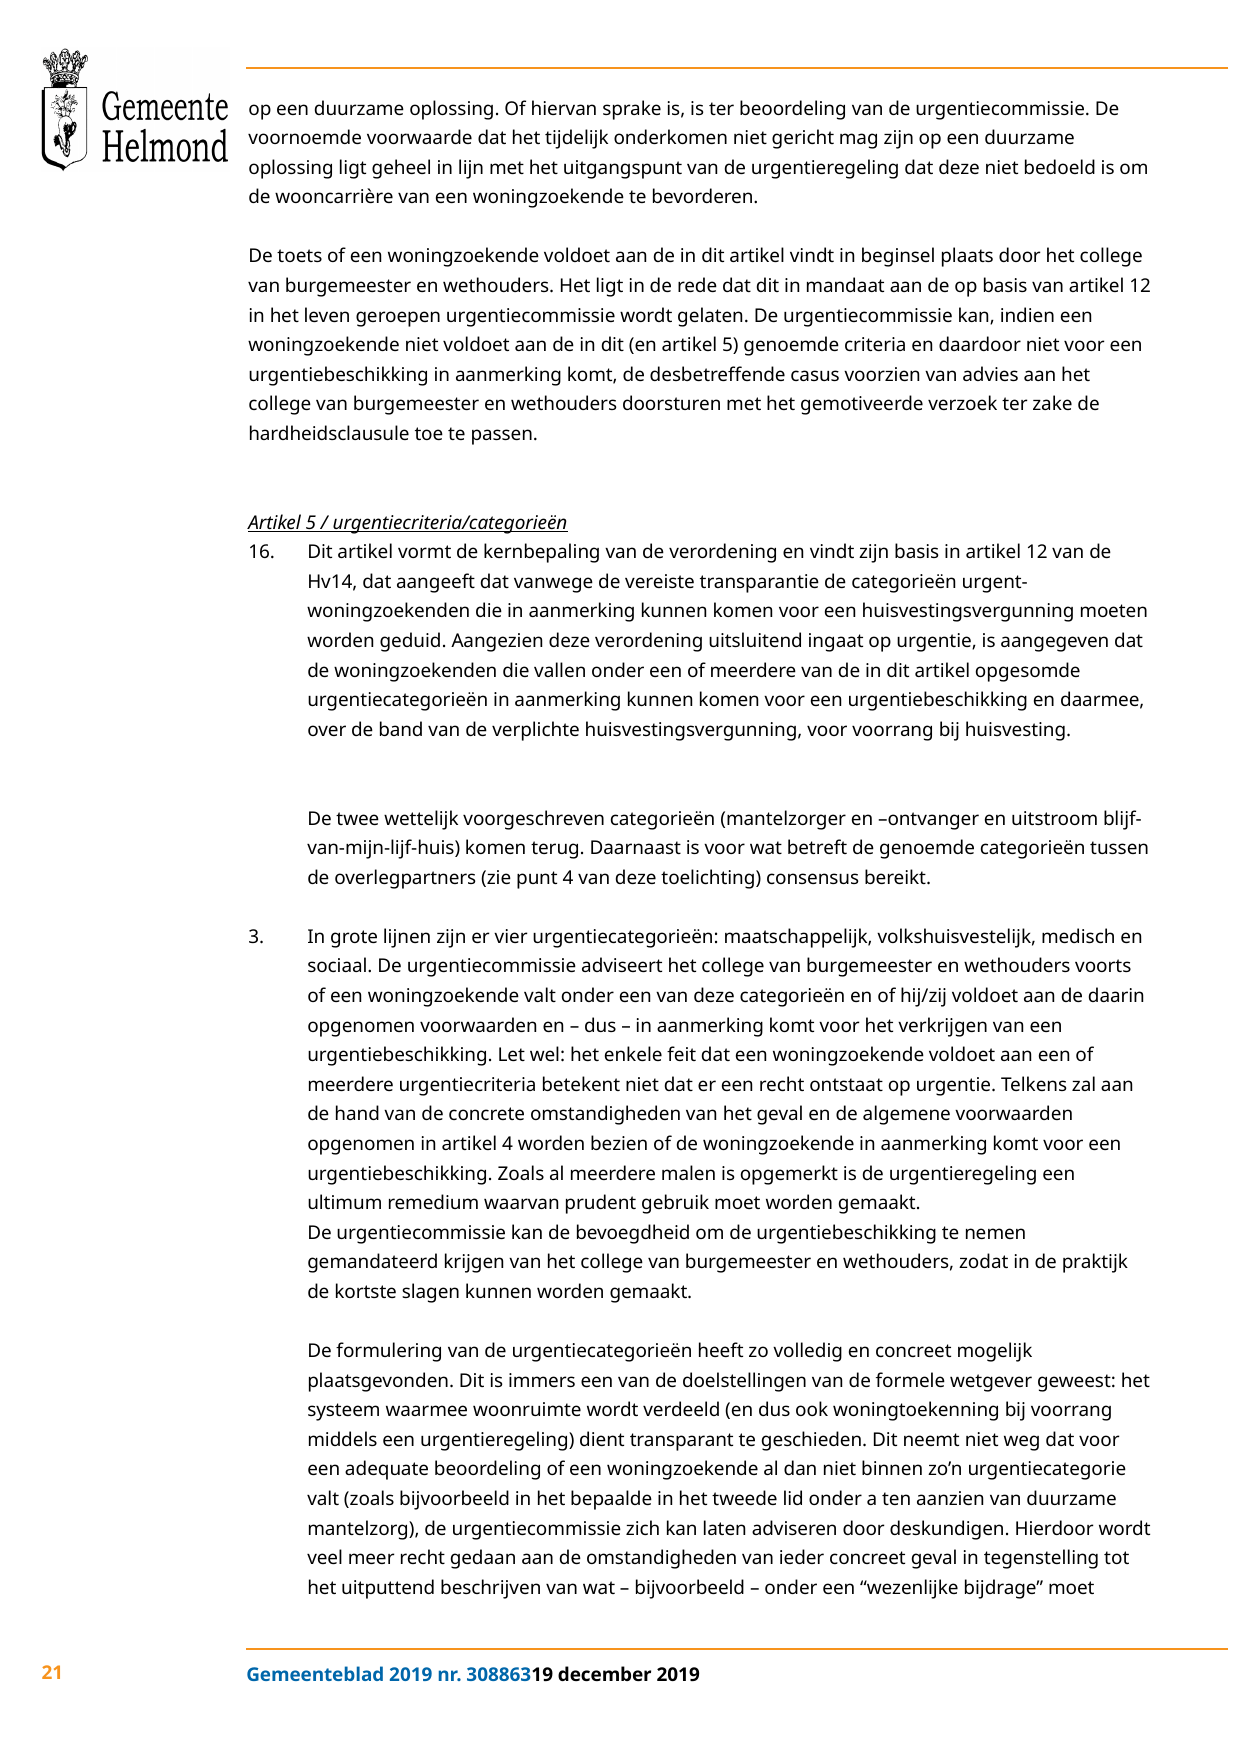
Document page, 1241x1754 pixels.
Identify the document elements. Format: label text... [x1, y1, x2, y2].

text Artikel 5 / urgentiecriteria/categorieën [248, 509, 1152, 535]
list In grote lijnen zijn er vier urgentiecategorieën: maatschappelijk, volkshuisvestelijk, medisch en sociaal. De urgentiecommissie adviseert het college van burgemeester en wethouders voorts of een woningzoekende valt onder een van deze categorieën en of hij/zij voldoet aan de daarin opgenomen voorwaarden en – dus – in aanmerking komt voor het verkrijgen van een urgentiebeschikking. Let wel: het enkele feit dat een woningzoekende voldoet aan een of meerdere urgentiecriteria betekent niet dat er een recht ontstaat op urgentie. Telkens zal aan de hand van de concrete omstandigheden van het geval en de algemene voorwaarden opgenomen in artikel 4 worden bezien of de woningzoekende in aanmerking komt voor een urgentiebeschikking. Zoals al meerdere malen is opgemerkt is de urgentieregeling een ultimum remedium waarvan prudent gebruik moet worden gemaakt. [248, 923, 1152, 1215]
list De urgentiecommissie kan de bevoegdheid om de urgentiebeschikking te nemen gemandateerd krijgen van het college van burgemeester en wethouders, zodat in de praktijk de kortste slagen kunnen worden gemaakt. [248, 1219, 1152, 1304]
list Dit artikel vormt de kernbepaling van de verordening en vindt zijn basis in artikel 12 van de Hv14, dat aangeeft dat vanwege de vereiste transparantie de categorieën urgent-woningzoekenden die in aanmerking kunnen komen voor een huisvestingsvergunning moeten worden geduid. Aangezien deze verordening uitsluitend ingaat op urgentie, is aangegeven dat de woningzoekenden die vallen onder een of meerdere van de in dit artikel opgesomde urgentiecategorieën in aanmerking kunnen komen voor een urgentiebeschikking en daarmee, over de band van de verplichte huisvestingsvergunning, voor voorrang bij huisvesting. [248, 538, 1152, 742]
list De twee wettelijk voorgeschreven categorieën (mantelzorger en –ontvanger en uitstroom blijf-van-mijn-lijf-huis) komen terug. Daarnaast is voor wat betreft de genoemde categorieën tussen de overlegpartners (zie punt 4 van deze toelichting) consensus bereikt. [248, 805, 1152, 890]
text De toets of een woningzoekende voldoet aan de in dit artikel vindt in beginsel plaats door het college van burgemeester en wethouders. Het ligt in de rede dat dit in mandaat aan de op basis van artikel 12 in het leven geroepen urgentiecommissie wordt gelaten. De urgentiecommissie kan, indien een woningzoekende niet voldoet aan de in dit (en artikel 5) genoemde criteria en daardoor niet voor een urgentiebeschikking in aanmerking komt, de desbetreffende casus voorzien van advies aan het college van burgemeester en wethouders doorsturen met het gemotiveerde verzoek ter zake de hardheidsclausule toe te passen. [248, 243, 1152, 446]
list De formulering van de urgentiecategorieën heeft zo volledig en concreet mogelijk plaatsgevonden. Dit is immers een van de doelstellingen van de formele wetgever geweest: het systeem waarmee woonruimte wordt verdeeld (en dus ook woningtoekenning bij voorrang middels een urgentieregeling) dient transparant te geschieden. Dit neemt niet weg dat voor een adequate beoordeling of een woningzoekende al dan niet binnen zo’n urgentiecategorie valt (zoals bijvoorbeeld in het bepaalde in het tweede lid onder a ten aanzien van duurzame mantelzorg), de urgentiecommissie zich kan laten adviseren door deskundigen. Hierdoor wordt veel meer recht gedaan aan de omstandigheden van ieder concreet geval in tegenstelling tot het uitputtend beschrijven van wat – bijvoorbeeld – onder een “wezenlijke bijdrage” moet [248, 1337, 1152, 1600]
text op een duurzame oplossing. Of hiervan sprake is, is ter beoordeling van de urgentiecommissie. De voornoemde voorwaarde dat het tijdelijk onderkomen niet gericht mag zijn op een duurzame oplossing ligt geheel in lijn met het uitgangspunt van de urgentieregeling dat deze niet bedoeld is om de wooncarrière van een woningzoekende te bevorderen. [248, 95, 1152, 209]
picture [41, 47, 231, 172]
